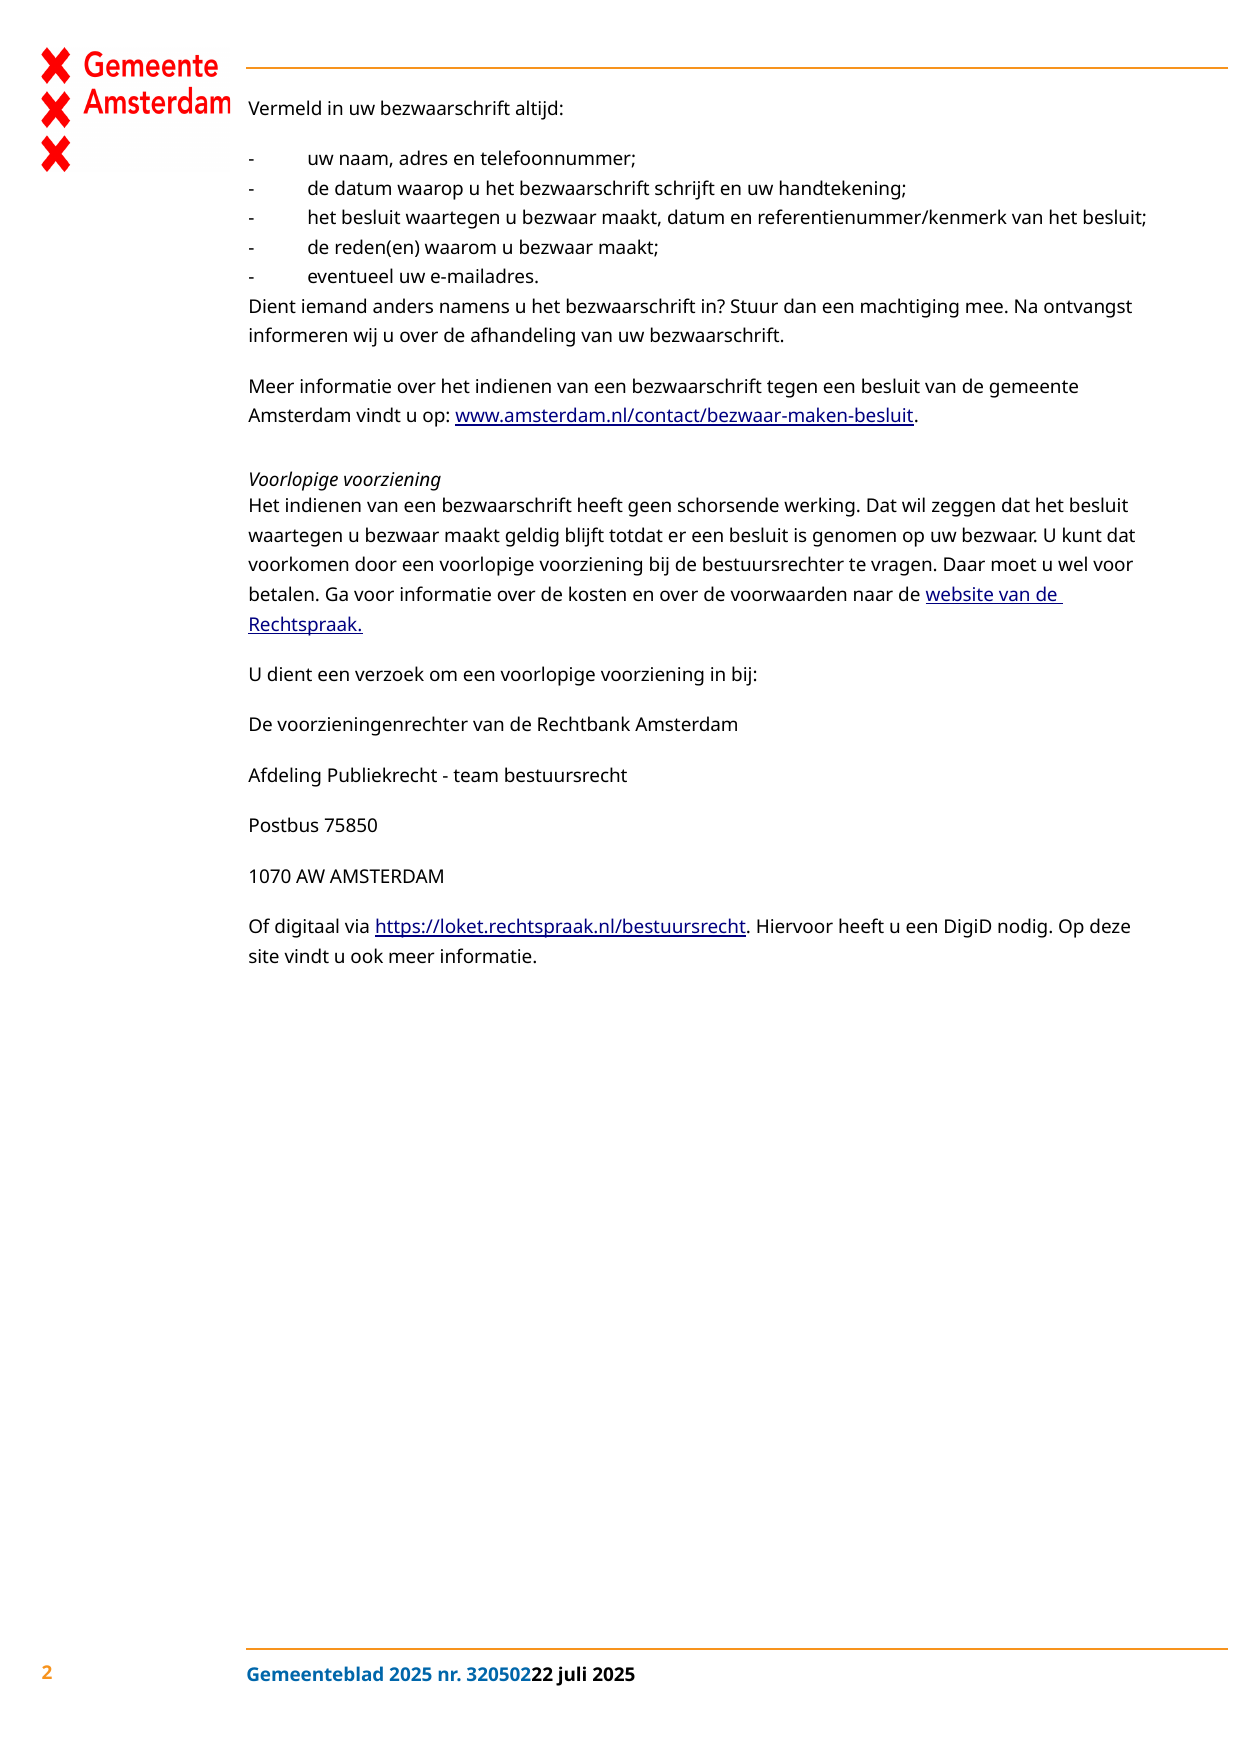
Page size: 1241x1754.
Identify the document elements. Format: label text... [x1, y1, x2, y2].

list de reden(en) waarom u bezwaar maakt; [248, 234, 1152, 260]
text Dient iemand anders namens u het bezwaarschrift in? Stuur dan een machtiging mee. Na ontvangst informeren wij u over de afhandeling van uw bezwaarschrift. [248, 293, 1152, 348]
text Vermeld in uw bezwaarschrift altijd: [248, 95, 1152, 121]
text Postbus 75850 [248, 812, 1152, 838]
picture [41, 47, 231, 172]
text U dient een verzoek om een voorlopige voorziening in bij: [248, 661, 1152, 687]
text Afdeling Publiekrecht - team bestuursrecht [248, 762, 1152, 788]
list de datum waarop u het bezwaarschrift schrijft en uw handtekening; [248, 175, 1152, 201]
text Of digitaal via https://loket.rechtspraak.nl/bestuursrecht. Hiervoor heeft u een DigiD nodig. Op deze site vindt u ook meer informatie. [248, 913, 1152, 968]
text Voorlopige voorziening [248, 467, 1152, 492]
text 1070 AW AMSTERDAM [248, 863, 1152, 888]
list eventueel uw e-mailadres. [248, 263, 1152, 289]
text De voorzieningenrechter van de Rechtbank Amsterdam [248, 712, 1152, 737]
list uw naam, adres en telefoonnummer; [248, 145, 1152, 171]
text Meer informatie over het indienen van een bezwaarschrift tegen een besluit van de gemeente Amsterdam vindt u op: www.amsterdam.nl/contact/bezwaar-maken-besluit. [248, 373, 1152, 428]
list het besluit waartegen u bezwaar maakt, datum en referentienummer/kenmerk van het besluit; [248, 204, 1152, 230]
text Het indienen van een bezwaarschrift heeft geen schorsende werking. Dat wil zeggen dat het besluit waartegen u bezwaar maakt geldig blijft totdat er een besluit is genomen op uw bezwaar. U kunt dat voorkomen door een voorlopige voorziening bij de bestuursrechter te vragen. Daar moet u wel voor betalen. Ga voor informatie over de kosten en over de voorwaarden naar de website van de Rechtspraak. [248, 492, 1152, 636]
